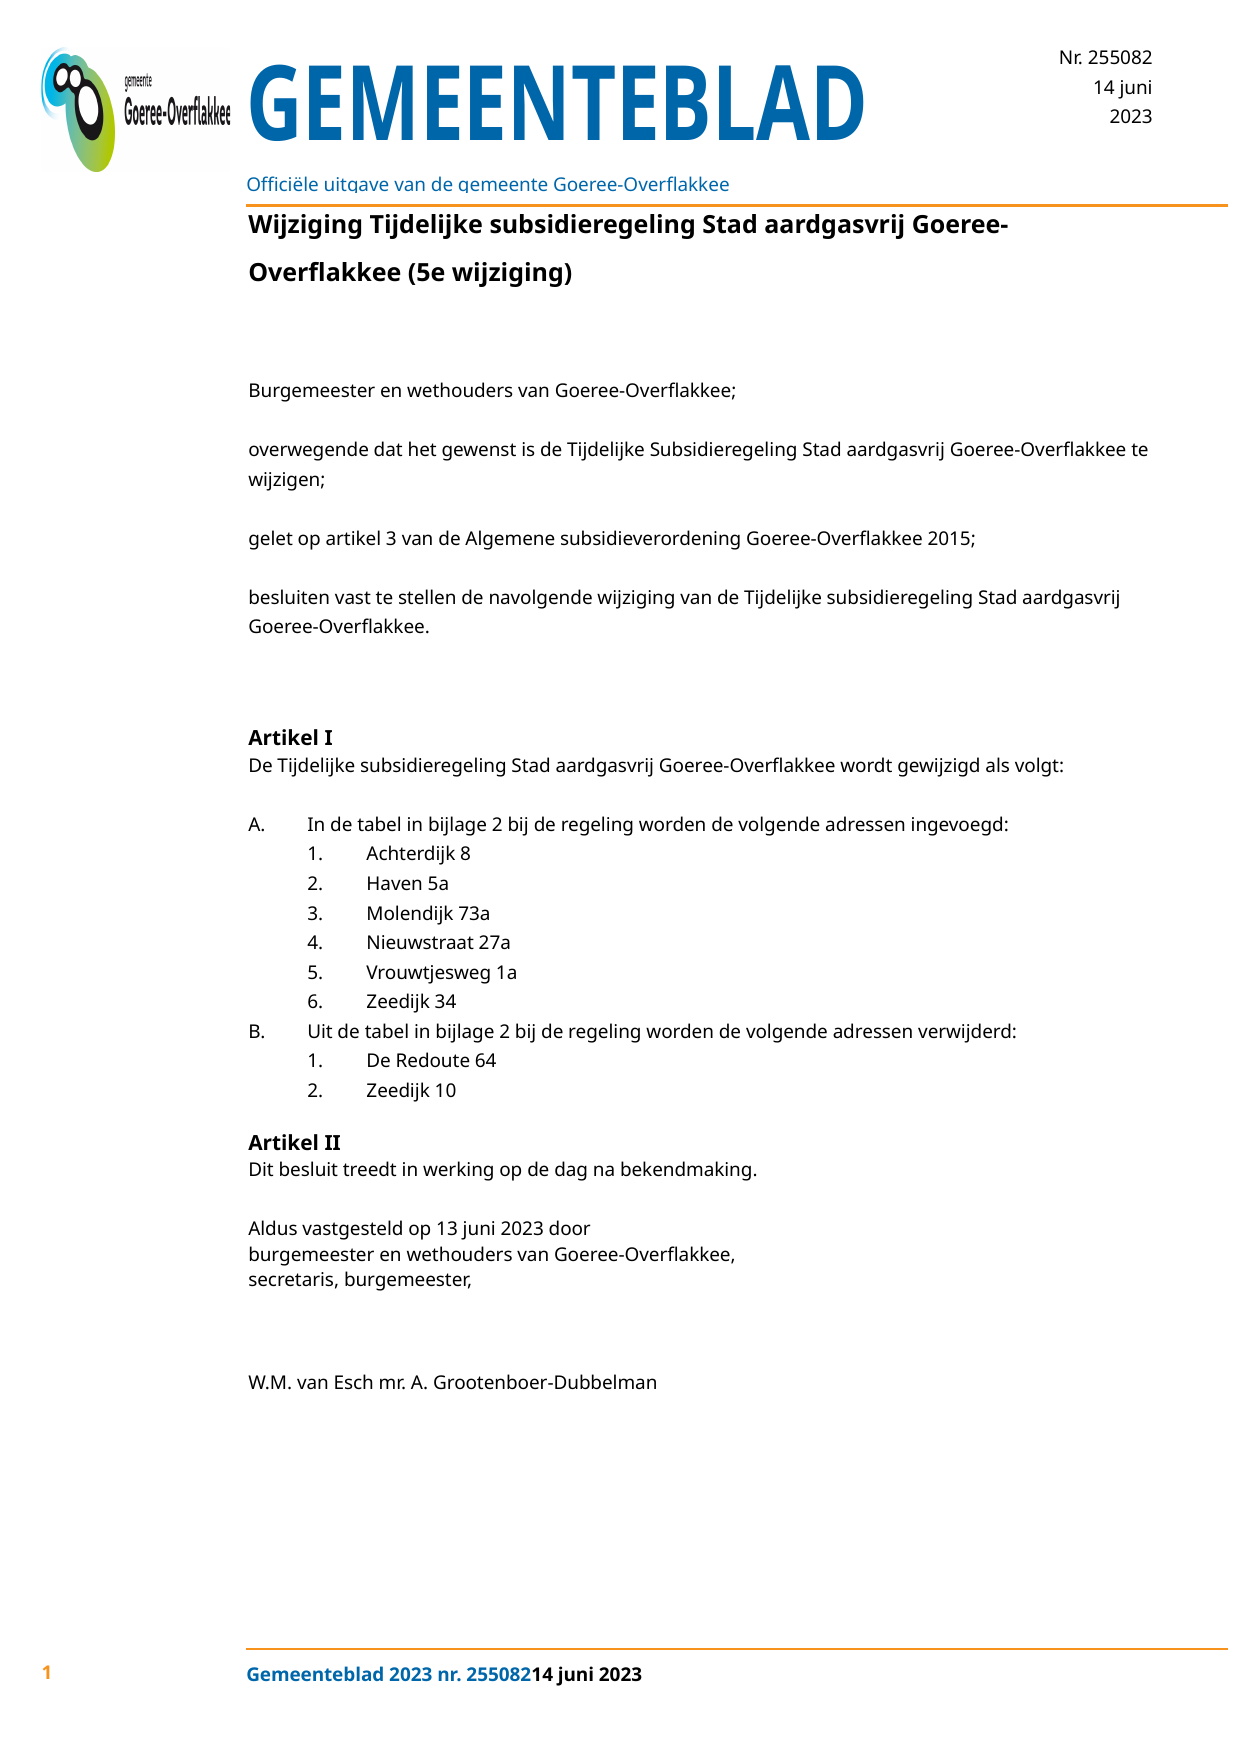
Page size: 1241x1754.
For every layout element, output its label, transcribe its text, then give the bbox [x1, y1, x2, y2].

list Achterdijk 8 [307, 841, 1152, 866]
text Aldus vastgesteld op 13 juni 2023 door [248, 1215, 1152, 1241]
list De Redoute 64 [307, 1048, 1152, 1073]
list Molendijk 73a [307, 900, 1152, 925]
list Haven 5a [307, 870, 1152, 896]
list Zeedijk 10 [307, 1077, 1152, 1103]
text W.M. van Esch mr. A. Grootenboer-Dubbelman [248, 1369, 1152, 1395]
text overwegende dat het gewenst is de Tijdelijke Subsidieregeling Stad aardgasvrij Goeree-Overflakkee te wijzigen; [248, 436, 1152, 492]
text Dit besluit treedt in werking op de dag na bekendmaking. [248, 1156, 1152, 1182]
text secretaris, burgemeester, [248, 1267, 1152, 1292]
list Zeedijk 34 [307, 988, 1152, 1014]
list In de tabel in bijlage 2 bij de regeling worden de volgende adressen ingevoegd: [248, 811, 1152, 837]
picture [41, 47, 231, 172]
text burgemeester en wethouders van Goeree-Overflakkee, [248, 1241, 1152, 1267]
text Wijziging Tijdelijke subsidieregeling Stad aardgasvrij Goeree-Overflakkee (5e wijziging) [248, 207, 1152, 288]
text gelet op artikel 3 van de Algemene subsidieverordening Goeree-Overflakkee 2015; [248, 525, 1152, 551]
list Nieuwstraat 27a [307, 929, 1152, 955]
text De Tijdelijke subsidieregeling Stad aardgasvrij Goeree-Overflakkee wordt gewijzigd als volgt: [248, 752, 1152, 777]
text Burgemeester en wethouders van Goeree-Overflakkee; [248, 377, 1152, 403]
text Artikel I [248, 723, 1152, 752]
text besluiten vast te stellen de navolgende wijziging van de Tijdelijke subsidieregeling Stad aardgasvrij Goeree-Overflakkee. [248, 584, 1152, 639]
list Vrouwtjesweg 1a [307, 959, 1152, 984]
text Artikel II [248, 1128, 1152, 1156]
list Uit de tabel in bijlage 2 bij de regeling worden de volgende adressen verwijderd: [248, 1018, 1152, 1044]
